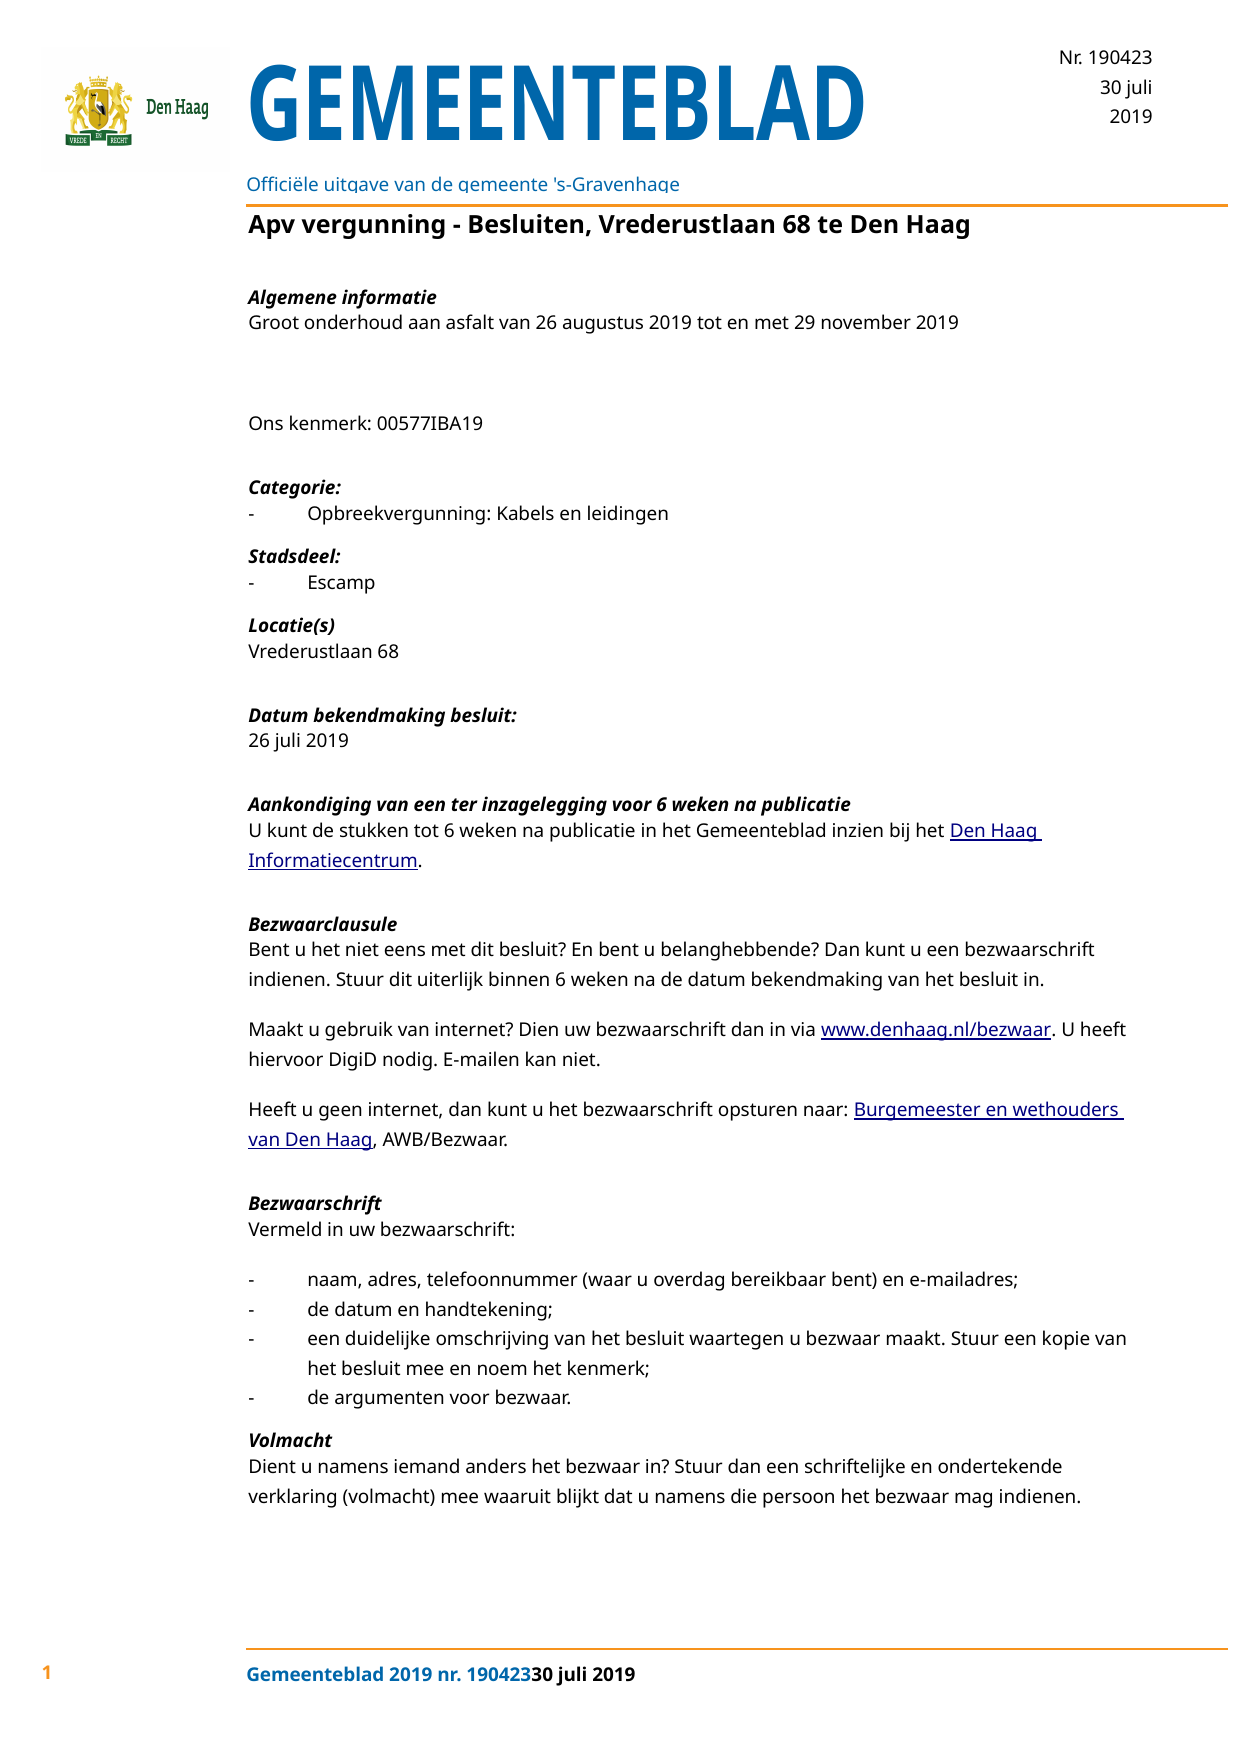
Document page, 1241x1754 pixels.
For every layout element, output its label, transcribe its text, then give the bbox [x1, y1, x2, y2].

text Groot onderhoud aan asfalt van 26 augustus 2019 tot en met 29 november 2019 [248, 309, 1152, 335]
list Escamp [248, 569, 1152, 595]
text 26 juli 2019 [248, 727, 1152, 753]
text Dient u namens iemand anders het bezwaar in? Stuur dan een schriftelijke en ondertekende verklaring (volmacht) mee waaruit blijkt dat u namens die persoon het bezwaar mag indienen. [248, 1453, 1152, 1509]
text Stadsdeel: [248, 543, 1152, 569]
text Volmacht [248, 1428, 1152, 1453]
list de datum en handtekening; [248, 1296, 1152, 1321]
text Algemene informatie [248, 284, 1152, 309]
text Ons kenmerk: 00577IBA19 [248, 410, 1152, 436]
list de argumenten voor bezwaar. [248, 1384, 1152, 1410]
text Vermeld in uw bezwaarschrift: [248, 1216, 1152, 1241]
text Apv vergunning - Besluiten, Vrederustlaan 68 te Den Haag [248, 207, 1152, 241]
text Categorie: [248, 474, 1152, 500]
text Bezwaarschrift [248, 1190, 1152, 1216]
text Maakt u gebruik van internet? Dien uw bezwaarschrift dan in via www.denhaag.nl/bezwaar. U heeft hiervoor DigiD nodig. E-mailen kan niet. [248, 1016, 1152, 1072]
text U kunt de stukken tot 6 weken na publicatie in het Gemeenteblad inzien bij het Den Haag Informatiecentrum. [248, 817, 1152, 872]
text Datum bekendmaking besluit: [248, 702, 1152, 727]
text Bezwaarclausule [248, 911, 1152, 936]
picture [41, 47, 231, 172]
text Aankondiging van een ter inzagelegging voor 6 weken na publicatie [248, 791, 1152, 817]
text Locatie(s) [248, 612, 1152, 638]
text Vrederustlaan 68 [248, 638, 1152, 663]
text Heeft u geen internet, dan kunt u het bezwaarschrift opsturen naar: Burgemeester en wethouders van Den Haag, AWB/Bezwaar. [248, 1096, 1152, 1152]
text Bent u het niet eens met dit besluit? En bent u belanghebbende? Dan kunt u een bezwaarschrift indienen. Stuur dit uiterlijk binnen 6 weken na de datum bekendmaking van het besluit in. [248, 936, 1152, 992]
list naam, adres, telefoonnummer (waar u overdag bereikbaar bent) en e-mailadres; [248, 1266, 1152, 1292]
list een duidelijke omschrijving van het besluit waartegen u bezwaar maakt. Stuur een kopie van het besluit mee en noem het kenmerk; [248, 1325, 1152, 1381]
list Opbreekvergunning: Kabels en leidingen [248, 500, 1152, 526]
